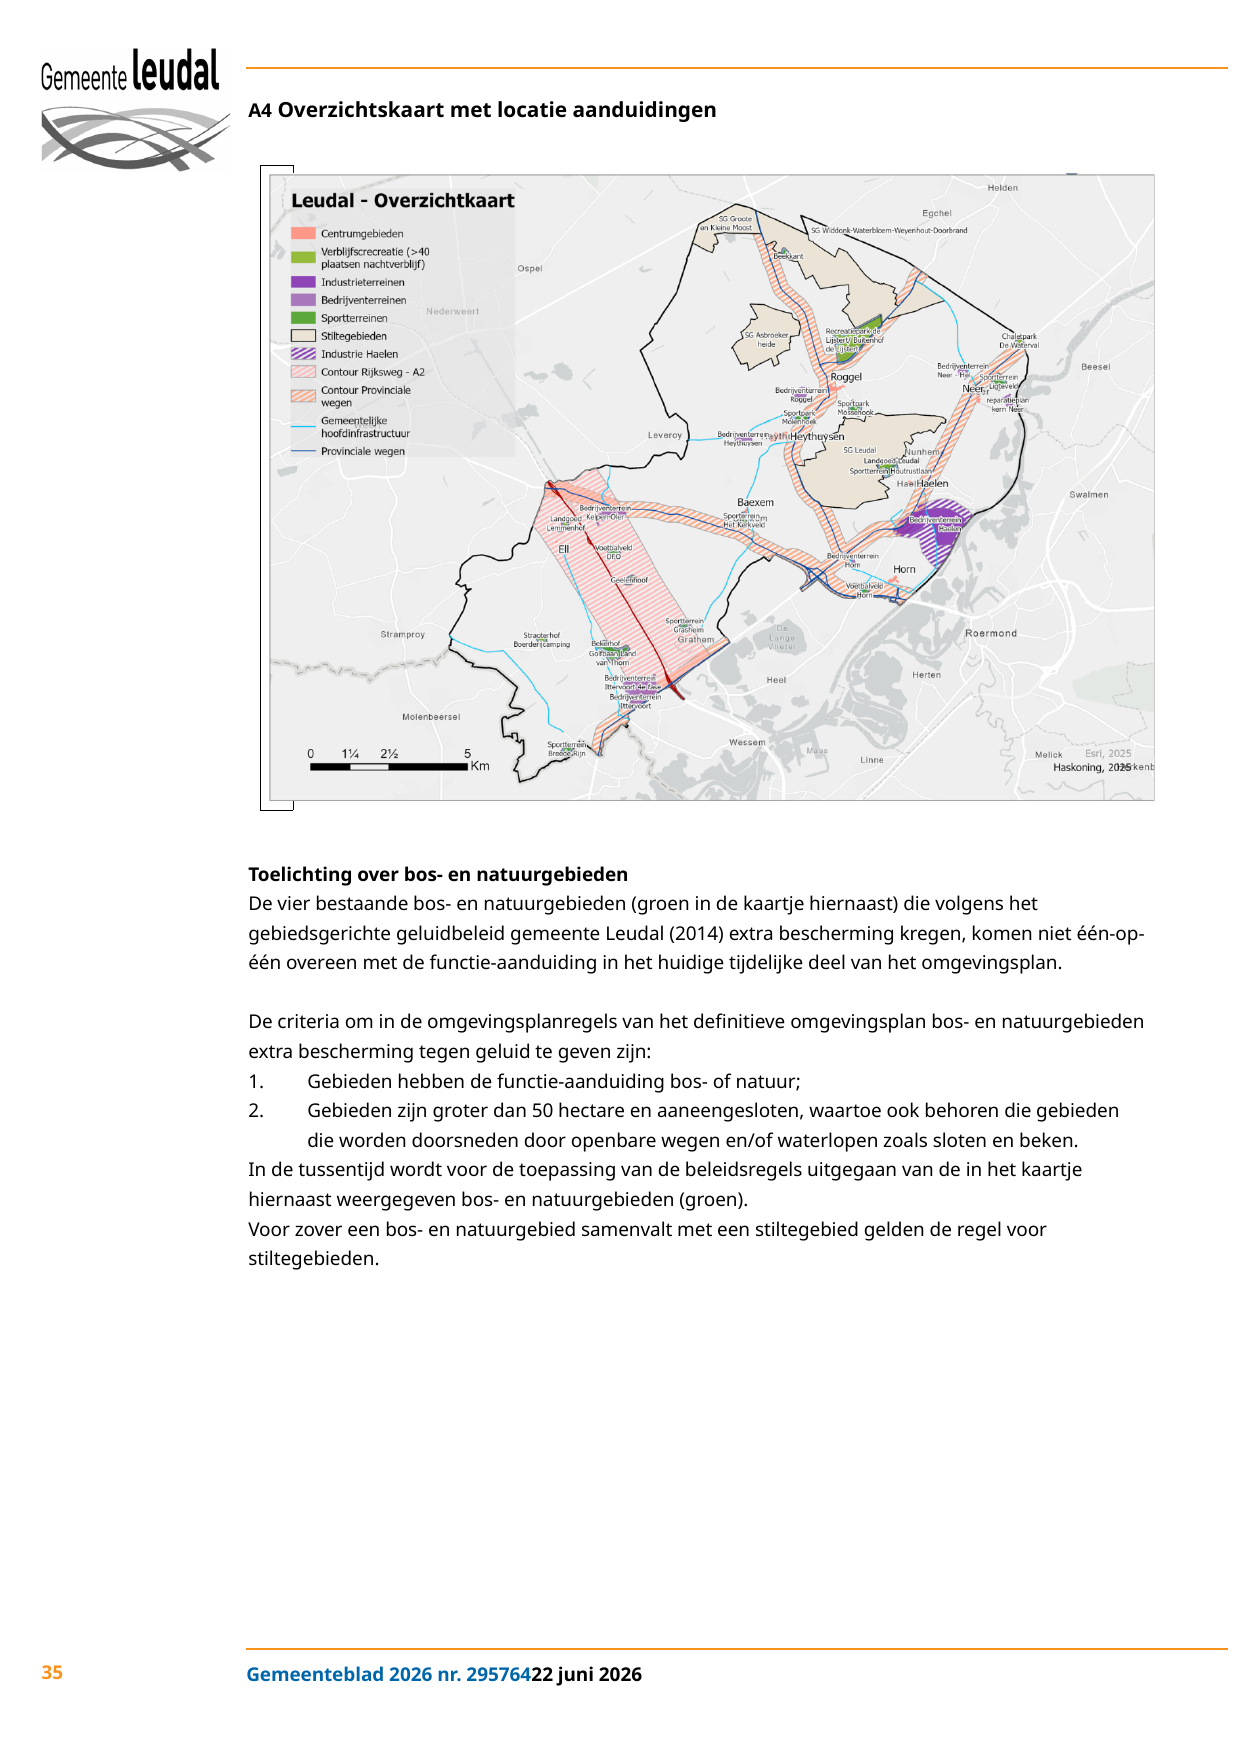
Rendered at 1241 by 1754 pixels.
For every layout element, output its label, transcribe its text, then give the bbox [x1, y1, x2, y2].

picture [41, 47, 231, 172]
text De criteria om in de omgevingsplanregels van het definitieve omgevingsplan bos- en natuurgebieden extra bescherming tegen geluid te geven zijn: [248, 1009, 1152, 1064]
text De vier bestaande bos- en natuurgebieden (groen in de kaartje hiernaast) die volgens het gebiedsgerichte geluidbeleid gemeente Leudal (2014) extra bescherming kregen, komen niet één-op-één overeen met de functie-aanduiding in het huidige tijdelijke deel van het omgevingsplan. [248, 890, 1152, 975]
text Voor zover een bos- en natuurgebied samenvalt met een stiltegebied gelden de regel voor stiltegebieden. [248, 1216, 1152, 1271]
text A4 Overzichtskaart met locatie aanduidingen [248, 95, 1152, 123]
text In de tussentijd wordt voor de toepassing van de beleidsregels uitgegaan van de in het kaartje hiernaast weergegeven bos- en natuurgebieden (groen). [248, 1157, 1152, 1212]
list Gebieden zijn groter dan 50 hectare en aaneengesloten, waartoe ook behoren die gebieden die worden doorsneden door openbare wegen en/of waterlopen zoals sloten en beken. [248, 1097, 1152, 1153]
list Gebieden hebben de functie-aanduiding bos- of natuur; [248, 1068, 1152, 1094]
picture [268, 173, 1155, 801]
text Toelichting over bos- en natuurgebieden [248, 861, 1152, 887]
